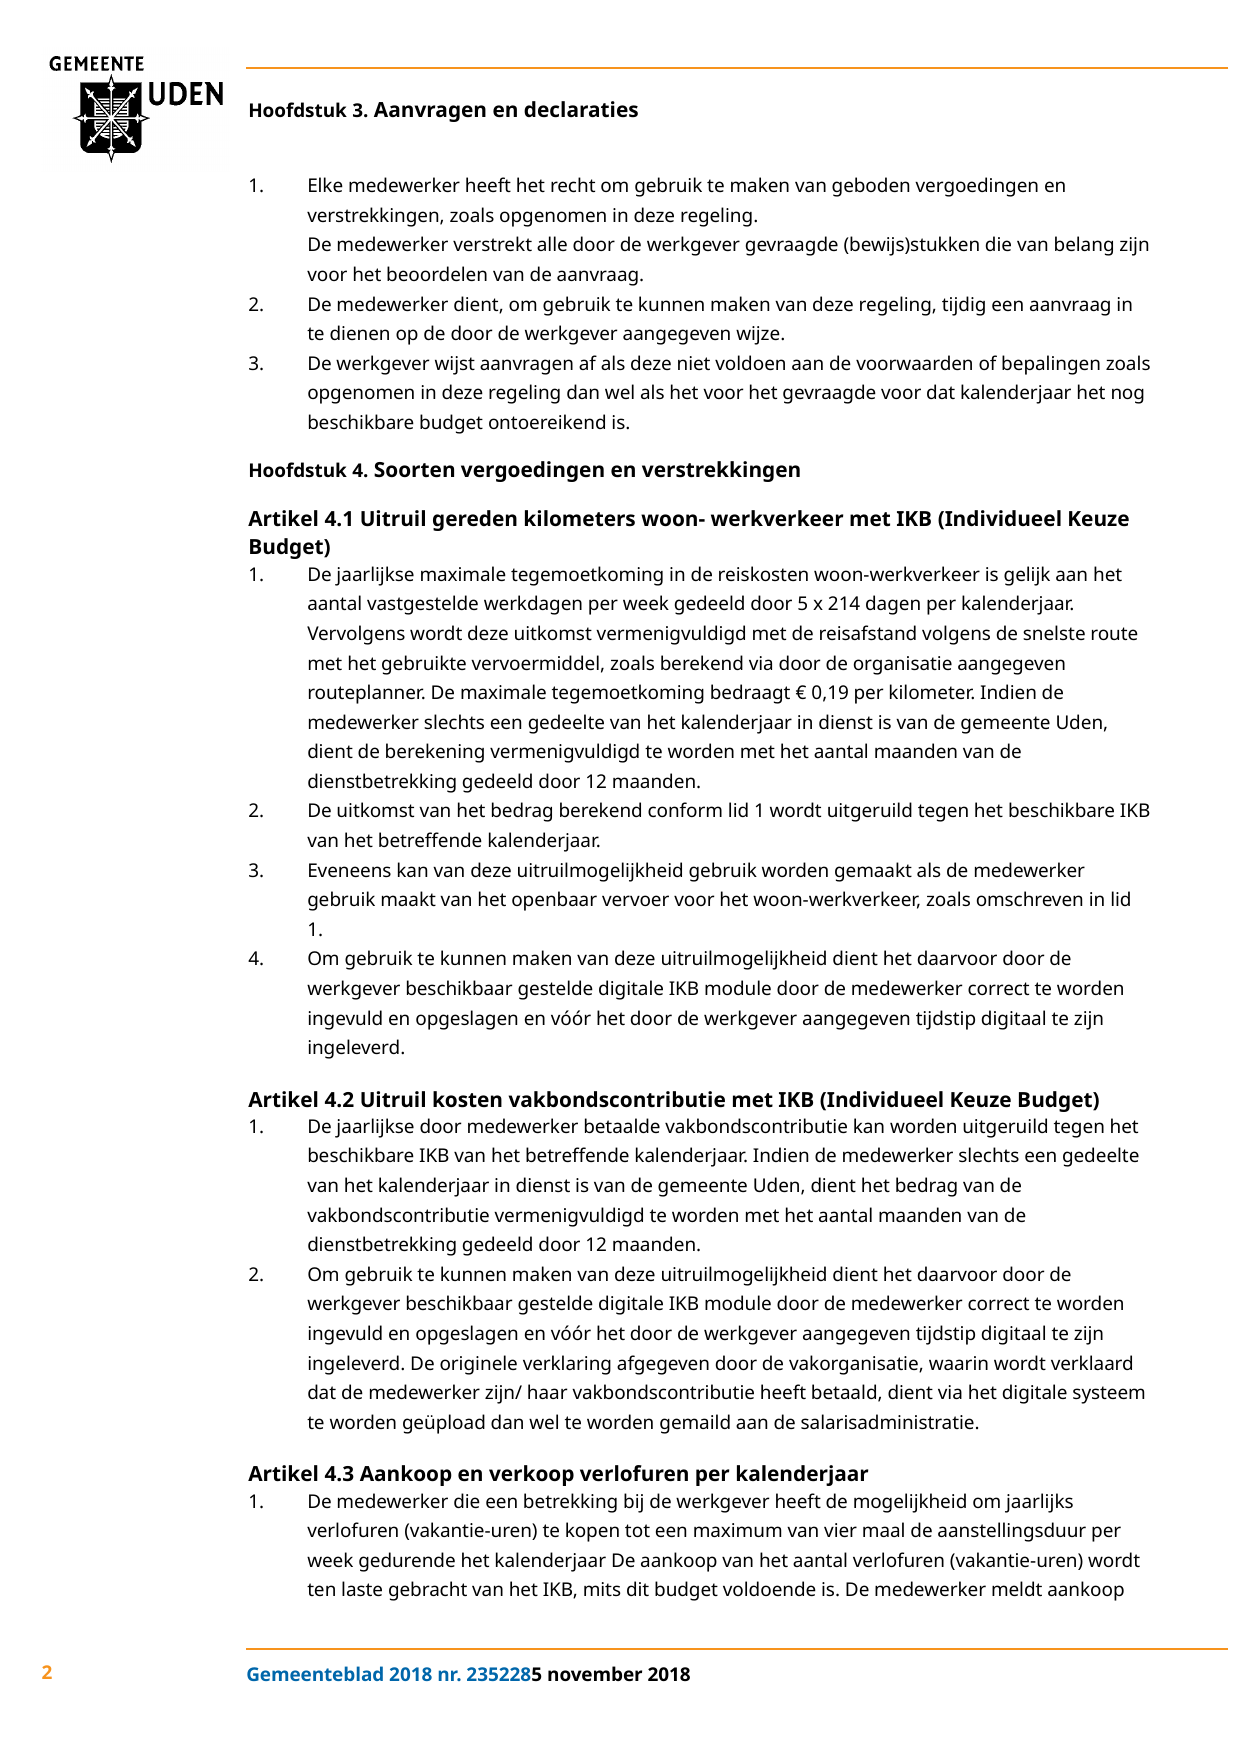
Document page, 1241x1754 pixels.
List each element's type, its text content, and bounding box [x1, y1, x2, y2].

list De medewerker die een betrekking bij de werkgever heeft de mogelijkheid om jaarlijks verlofuren (vakantie-uren) te kopen tot een maximum van vier maal de aanstellingsduur per week gedurende het kalenderjaar De aankoop van het aantal verlofuren (vakantie-uren) wordt ten laste gebracht van het IKB, mits dit budget voldoende is. De medewerker meldt aankoop [248, 1488, 1152, 1602]
list Om gebruik te kunnen maken van deze uitruilmogelijkheid dient het daarvoor door de werkgever beschikbaar gestelde digitale IKB module door de medewerker correct te worden ingevuld en opgeslagen en vóór het door de werkgever aangegeven tijdstip digitaal te zijn ingeleverd. [248, 946, 1152, 1060]
list Eveneens kan van deze uitruilmogelijkheid gebruik worden gemaakt als de medewerker gebruik maakt van het openbaar vervoer voor het woon-werkverkeer, zoals omschreven in lid 1. [248, 857, 1152, 942]
list De werkgever wijst aanvragen af als deze niet voldoen aan de voorwaarden of bepalingen zoals opgenomen in deze regeling dan wel als het voor het gevraagde voor dat kalenderjaar het nog beschikbare budget ontoereikend is. [248, 350, 1152, 435]
text Hoofdstuk 4. Soorten vergoedingen en verstrekkingen [248, 455, 1152, 483]
list De uitkomst van het bedrag berekend conform lid 1 wordt uitgeruild tegen het beschikbare IKB van het betreffende kalenderjaar. [248, 798, 1152, 853]
text Artikel 4.3 Aankoop en verkoop verlofuren per kalenderjaar [248, 1459, 1152, 1488]
text Artikel 4.2 Uitruil kosten vakbondscontributie met IKB (Individueel Keuze Budget) [248, 1085, 1152, 1113]
list De medewerker dient, om gebruik te kunnen maken van deze regeling, tijdig een aanvraag in te dienen op de door de werkgever aangegeven wijze. [248, 291, 1152, 346]
list De jaarlijkse door medewerker betaalde vakbondscontributie kan worden uitgeruild tegen het beschikbare IKB van het betreffende kalenderjaar. Indien de medewerker slechts een gedeelte van het kalenderjaar in dienst is van de gemeente Uden, dient het bedrag van de vakbondscontributie vermenigvuldigd te worden met het aantal maanden van de dienstbetrekking gedeeld door 12 maanden. [248, 1113, 1152, 1257]
list De medewerker verstrekt alle door de werkgever gevraagde (bewijs)stukken die van belang zijn voor het beoordelen van de aanvraag. [248, 232, 1152, 287]
list Om gebruik te kunnen maken van deze uitruilmogelijkheid dient het daarvoor door de werkgever beschikbaar gestelde digitale IKB module door de medewerker correct te worden ingevuld en opgeslagen en vóór het door de werkgever aangegeven tijdstip digitaal te zijn ingeleverd. De originele verklaring afgegeven door de vakorganisatie, waarin wordt verklaard dat de medewerker zijn/ haar vakbondscontributie heeft betaald, dient via het digitale systeem te worden geüpload dan wel te worden gemaild aan de salarisadministratie. [248, 1261, 1152, 1435]
text Artikel 4.1 Uitruil gereden kilometers woon- werkverkeer met IKB (Individueel Keuze Budget) [248, 504, 1152, 561]
list De jaarlijkse maximale tegemoetkoming in de reiskosten woon-werkverkeer is gelijk aan het aantal vastgestelde werkdagen per week gedeeld door 5 x 214 dagen per kalenderjaar. Vervolgens wordt deze uitkomst vermenigvuldigd met de reisafstand volgens de snelste route met het gebruikte vervoermiddel, zoals berekend via door de organisatie aangegeven routeplanner. De maximale tegemoetkoming bedraagt € 0,19 per kilometer. Indien de medewerker slechts een gedeelte van het kalenderjaar in dienst is van de gemeente Uden, dient de berekening vermenigvuldigd te worden met het aantal maanden van de dienstbetrekking gedeeld door 12 maanden. [248, 561, 1152, 794]
text Hoofdstuk 3. Aanvragen en declaraties [248, 95, 1152, 123]
picture [41, 47, 231, 172]
list Elke medewerker heeft het recht om gebruik te maken van geboden vergoedingen en verstrekkingen, zoals opgenomen in deze regeling. [248, 172, 1152, 228]
